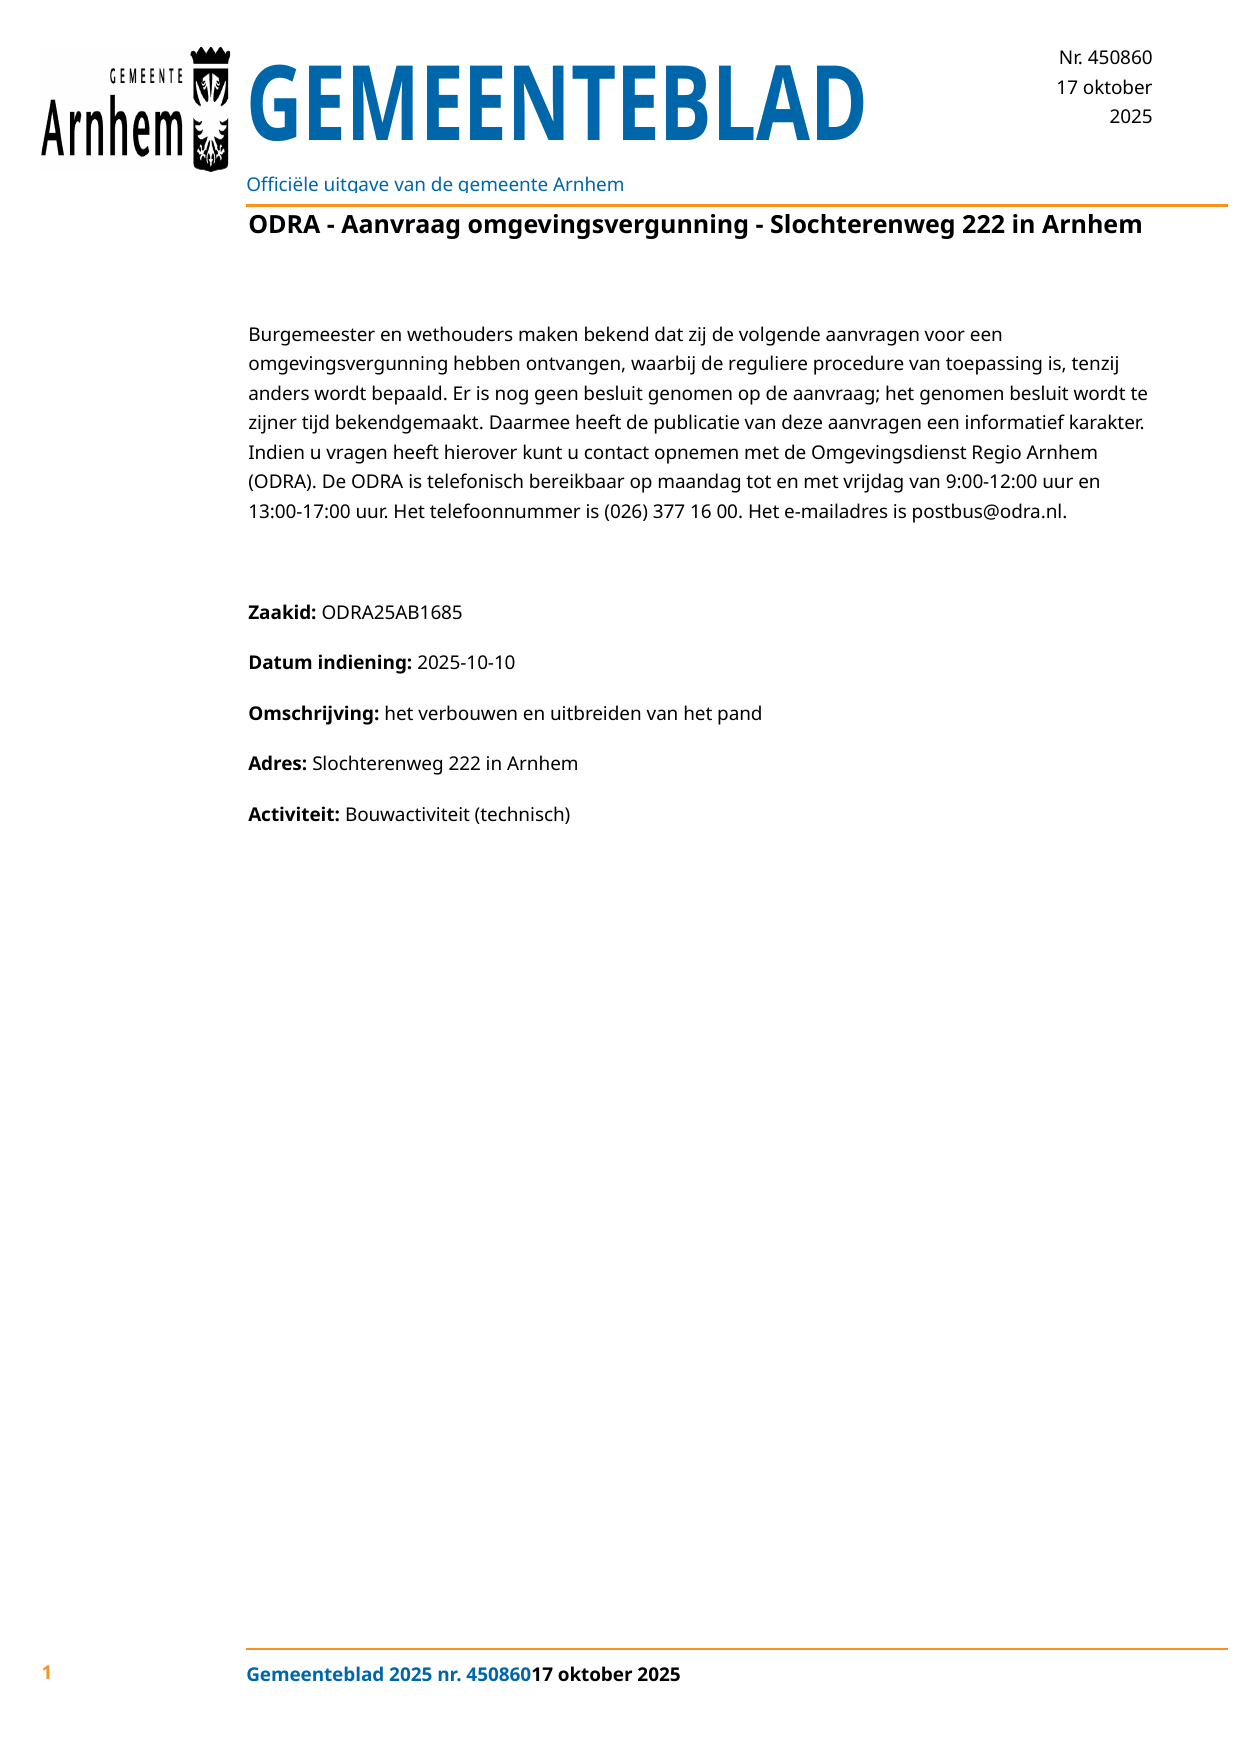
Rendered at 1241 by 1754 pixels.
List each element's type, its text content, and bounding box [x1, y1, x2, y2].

text ODRA - Aanvraag omgevingsvergunning - Slochterenweg 222 in Arnhem [248, 207, 1152, 241]
text Burgemeester en wethouders maken bekend dat zij de volgende aanvragen voor een omgevingsvergunning hebben ontvangen, waarbij de reguliere procedure van toepassing is, tenzij anders wordt bepaald. Er is nog geen besluit genomen op de aanvraag; het genomen besluit wordt te zijner tijd bekendgemaakt. Daarmee heeft de publicatie van deze aanvragen een informatief karakter. Indien u vragen heeft hierover kunt u contact opnemen met de Omgevingsdienst Regio Arnhem (ODRA). De ODRA is telefonisch bereikbaar op maandag tot en met vrijdag van 9:00-12:00 uur en 13:00-17:00 uur. Het telefoonnummer is (026) 377 16 00. Het e-mailadres is postbus@odra.nl. [248, 321, 1152, 524]
text Zaakid: ODRA25AB1685 [248, 599, 1152, 625]
text Adres: Slochterenweg 222 in Arnhem [248, 750, 1152, 776]
text Activiteit: Bouwactiviteit (technisch) [248, 801, 1152, 826]
text Omschrijving: het verbouwen en uitbreiden van het pand [248, 700, 1152, 726]
picture [41, 47, 231, 172]
text Datum indiening: 2025-10-10 [248, 649, 1152, 675]
